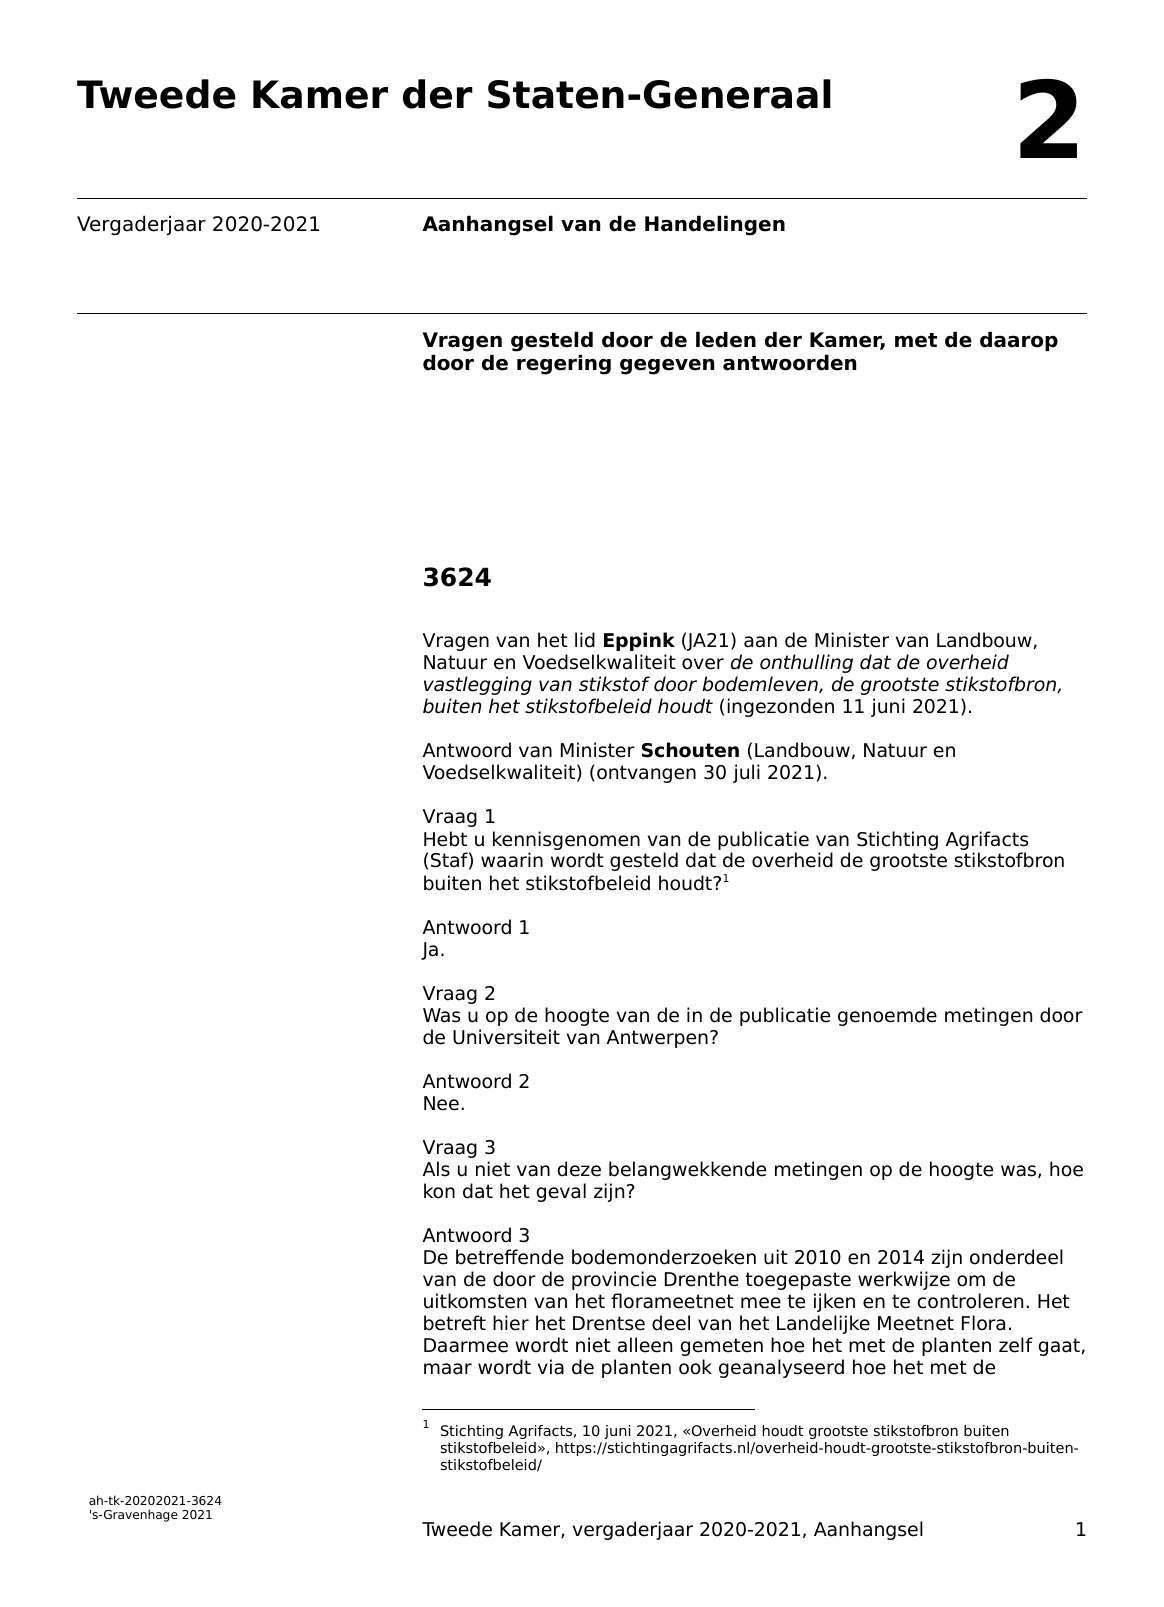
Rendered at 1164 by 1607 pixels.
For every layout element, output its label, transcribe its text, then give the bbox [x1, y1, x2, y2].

table_cell Vergaderjaar 2020-2021 [77, 199, 422, 313]
text Als u niet van deze belangwekkende metingen op de hoogte was, hoe kon dat het geval zijn? [422, 1159, 1087, 1203]
table_cell [77, 314, 422, 375]
text ah-tk-20202021-3624 [88, 1494, 323, 1508]
text 3624 [422, 563, 1087, 592]
text Antwoord van Minister Schouten (Landbouw, Natuur en Voedselkwaliteit) (ontvangen 30 juli 2021). [422, 740, 1087, 784]
table_cell Aanhangsel van de Handelingen [422, 199, 1087, 313]
text Was u op de hoogte van de in de publicatie genoemde metingen door de Universiteit van Antwerpen? [422, 1005, 1087, 1049]
text Stichting Agrifacts, 10 juni 2021, «Overheid houdt grootste stikstofbron buiten stikstofbeleid», https://stichtingagrifacts.nl/overheid-houdt-grootste-stikstofbron-buiten-stikstofbeleid/ [422, 1418, 1087, 1474]
text Hebt u kennisgenomen van de publicatie van Stichting Agrifacts (Staf) waarin wordt gesteld dat de overheid de grootste stikstofbron buiten het stikstofbeleid houdt? [422, 828, 1087, 894]
text 's-Gravenhage 2021 [88, 1508, 323, 1522]
table_header 2 [886, 59, 1087, 198]
text Vraag 1 [422, 806, 1087, 828]
text Ja. [422, 938, 1087, 961]
text Antwoord 1 [422, 917, 1087, 938]
text Vragen van het lid Eppink (JA21) aan de Minister van Landbouw, Natuur en Voedselkwaliteit over de onthulling dat de overheid vastlegging van stikstof door bodemleven, de grootste stikstofbron, buiten het stikstofbeleid houdt (ingezonden 11 juni 2021). [422, 630, 1087, 718]
text Antwoord 2 [422, 1071, 1087, 1093]
table_cell Vragen gesteld door de leden der Kamer, met de daarop door de regering gegeven antwoorden [422, 314, 1087, 375]
text Antwoord 3 [422, 1225, 1087, 1247]
table_header Tweede Kamer der Staten-Generaal [77, 59, 886, 198]
text Vraag 3 [422, 1137, 1087, 1159]
text Vraag 2 [422, 983, 1087, 1005]
text Nee. [422, 1093, 1087, 1115]
text De betreffende bodemonderzoeken uit 2010 en 2014 zijn onderdeel van de door de provincie Drenthe toegepaste werkwijze om de uitkomsten van het florameetnet mee te ijken en te controleren. Het betreft hier het Drentse deel van het Landelijke Meetnet Flora. Daarmee wordt niet alleen gemeten hoe het met de planten zelf gaat, maar wordt via de planten ook geanalyseerd hoe het met de [422, 1247, 1087, 1379]
